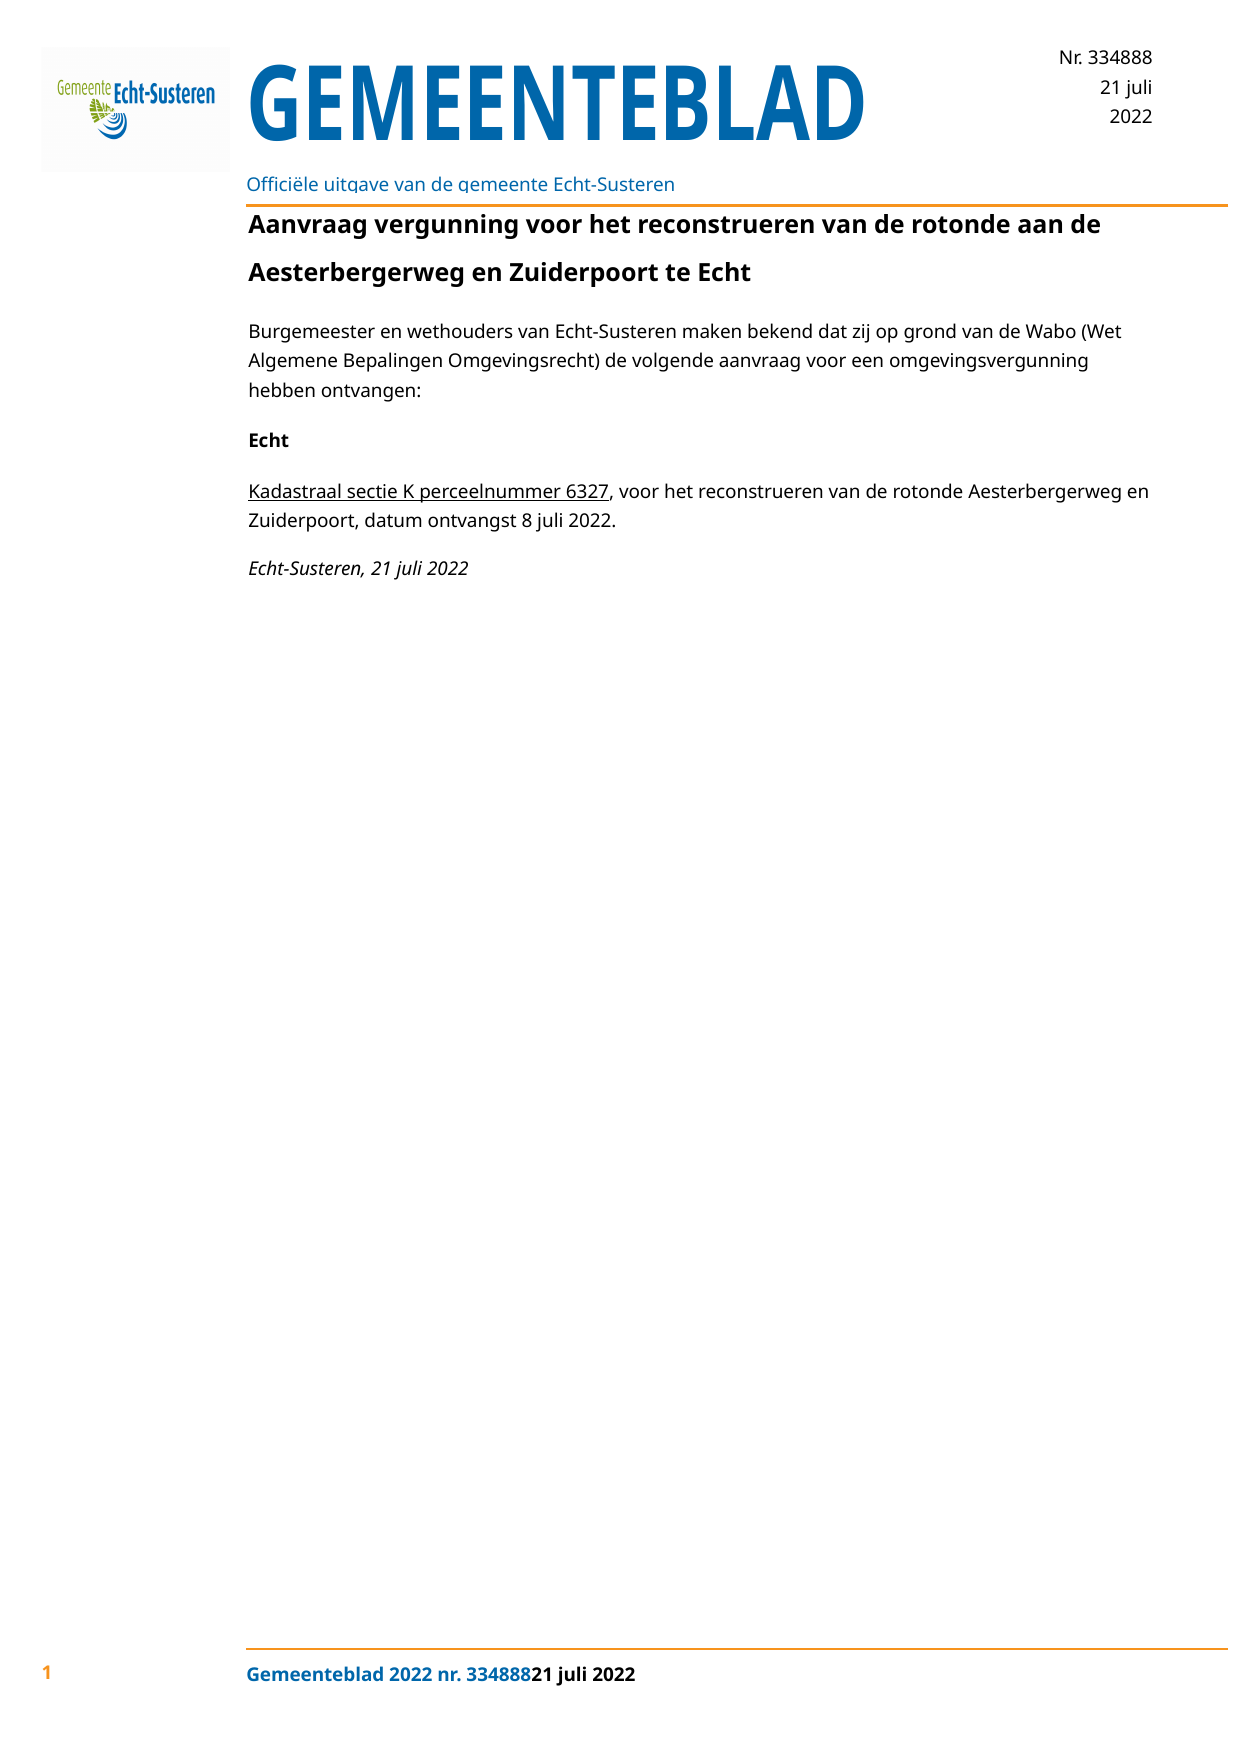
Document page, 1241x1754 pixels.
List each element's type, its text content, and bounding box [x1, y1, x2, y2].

picture [41, 47, 231, 172]
text Burgemeester en wethouders van Echt-Susteren maken bekend dat zij op grond van de Wabo (Wet Algemene Bepalingen Omgevingsrecht) de volgende aanvraag voor een omgevingsvergunning hebben ontvangen: [248, 318, 1152, 403]
text Aanvraag vergunning voor het reconstrueren van de rotonde aan de Aesterbergerweg en Zuiderpoort te Echt [248, 207, 1152, 288]
text Echt-Susteren, 21 juli 2022 [248, 555, 1152, 581]
text Echt [248, 427, 1152, 453]
text Kadastraal sectie K perceelnummer 6327, voor het reconstrueren van de rotonde Aesterbergerweg en Zuiderpoort, datum ontvangst 8 juli 2022. [248, 478, 1152, 533]
